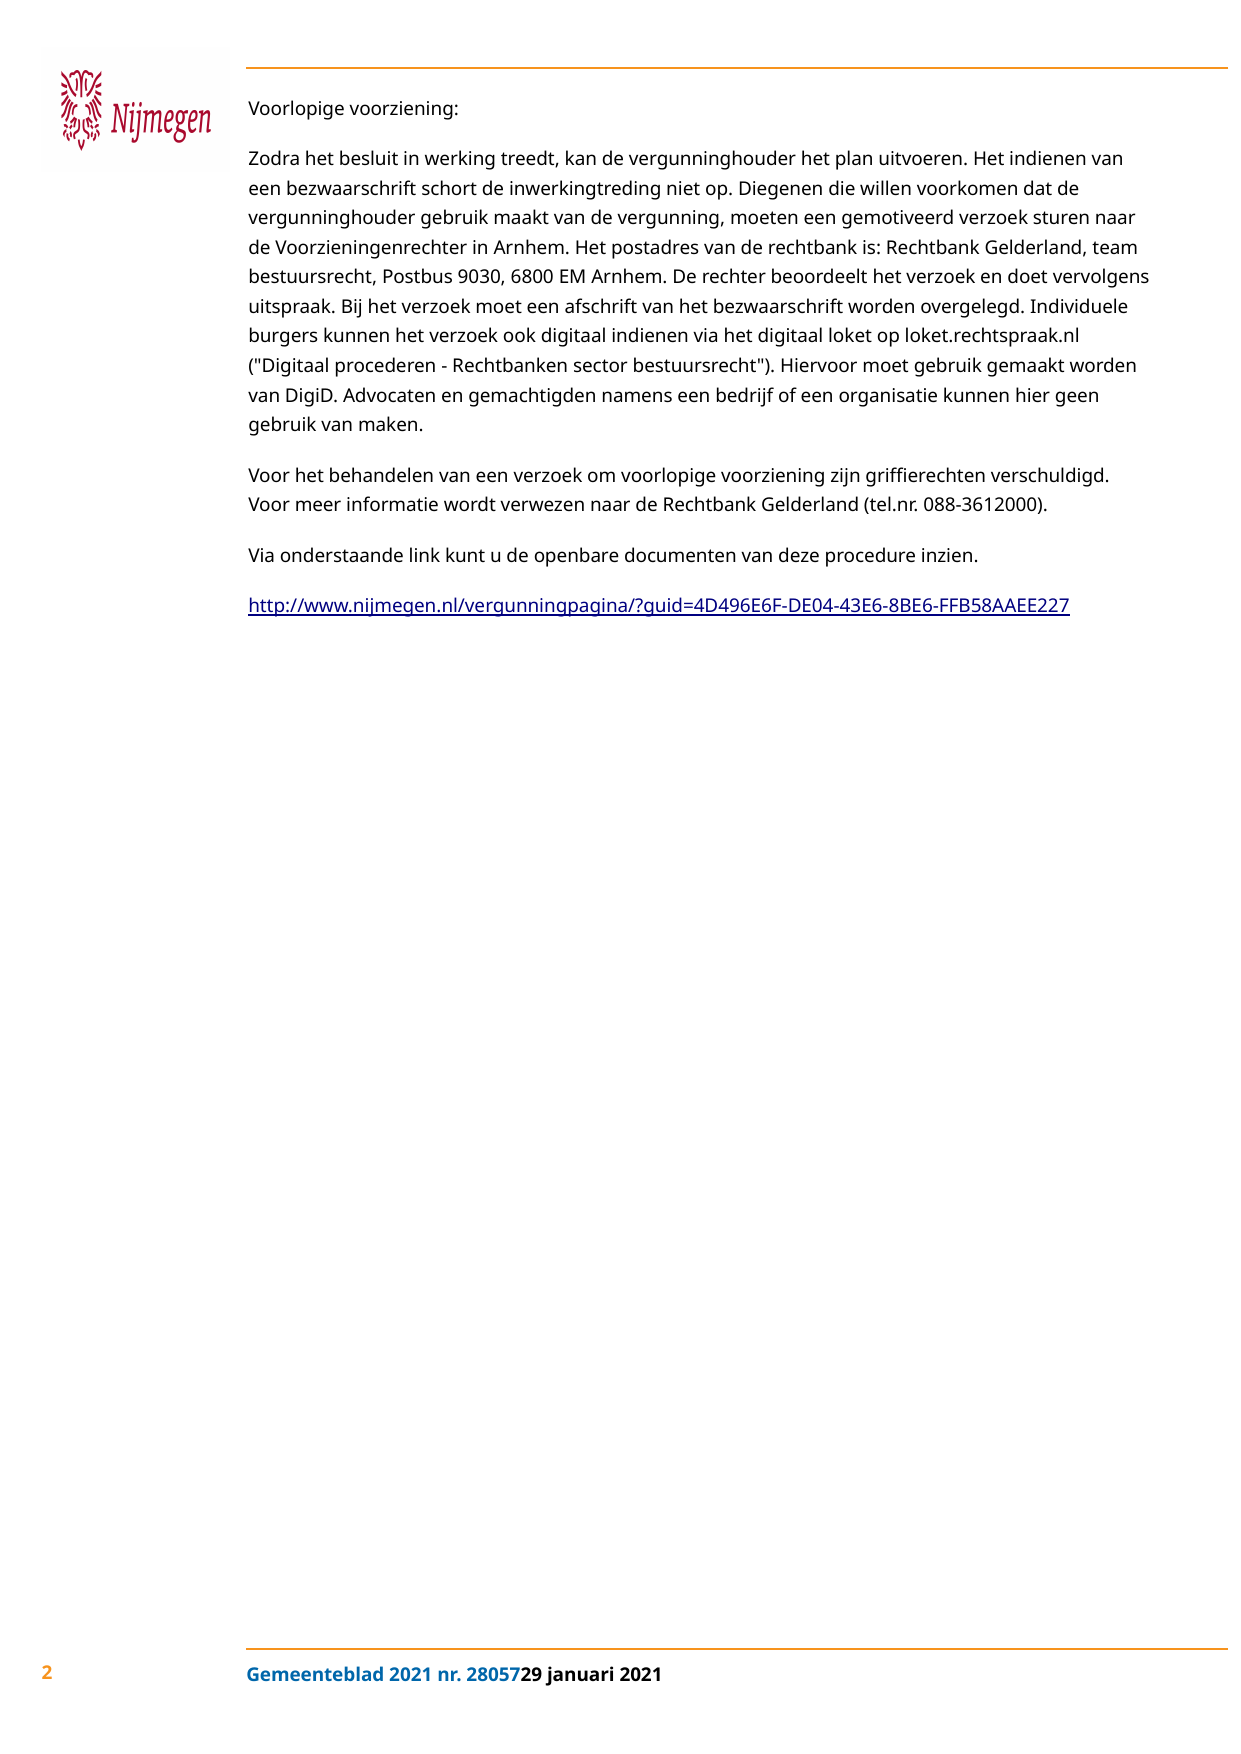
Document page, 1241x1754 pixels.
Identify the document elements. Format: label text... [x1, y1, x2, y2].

text http://www.nijmegen.nl/vergunningpagina/?guid=4D496E6F-DE04-43E6-8BE6-FFB58AAEE227 [248, 592, 1152, 618]
text Via onderstaande link kunt u de openbare documenten van deze procedure inzien. [248, 542, 1152, 568]
text Voorlopige voorziening: [248, 95, 1152, 121]
text Zodra het besluit in werking treedt, kan de vergunninghouder het plan uitvoeren. Het indienen van een bezwaarschrift schort de inwerkingtreding niet op. Diegenen die willen voorkomen dat de vergunninghouder gebruik maakt van de vergunning, moeten een gemotiveerd verzoek sturen naar de Voorzieningenrechter in Arnhem. Het postadres van de rechtbank is: Rechtbank Gelderland, team bestuursrecht, Postbus 9030, 6800 EM Arnhem. De rechter beoordeelt het verzoek en doet vervolgens uitspraak. Bij het verzoek moet een afschrift van het bezwaarschrift worden overgelegd. Individuele burgers kunnen het verzoek ook digitaal indienen via het digitaal loket op loket.rechtspraak.nl ("Digitaal procederen - Rechtbanken sector bestuursrecht"). Hiervoor moet gebruik gemaakt worden van DigiD. Advocaten en gemachtigden namens een bedrijf of een organisatie kunnen hier geen gebruik van maken. [248, 145, 1152, 437]
picture [41, 47, 231, 172]
text Voor het behandelen van een verzoek om voorlopige voorziening zijn griffierechten verschuldigd. Voor meer informatie wordt verwezen naar de Rechtbank Gelderland (tel.nr. 088-3612000). [248, 462, 1152, 517]
